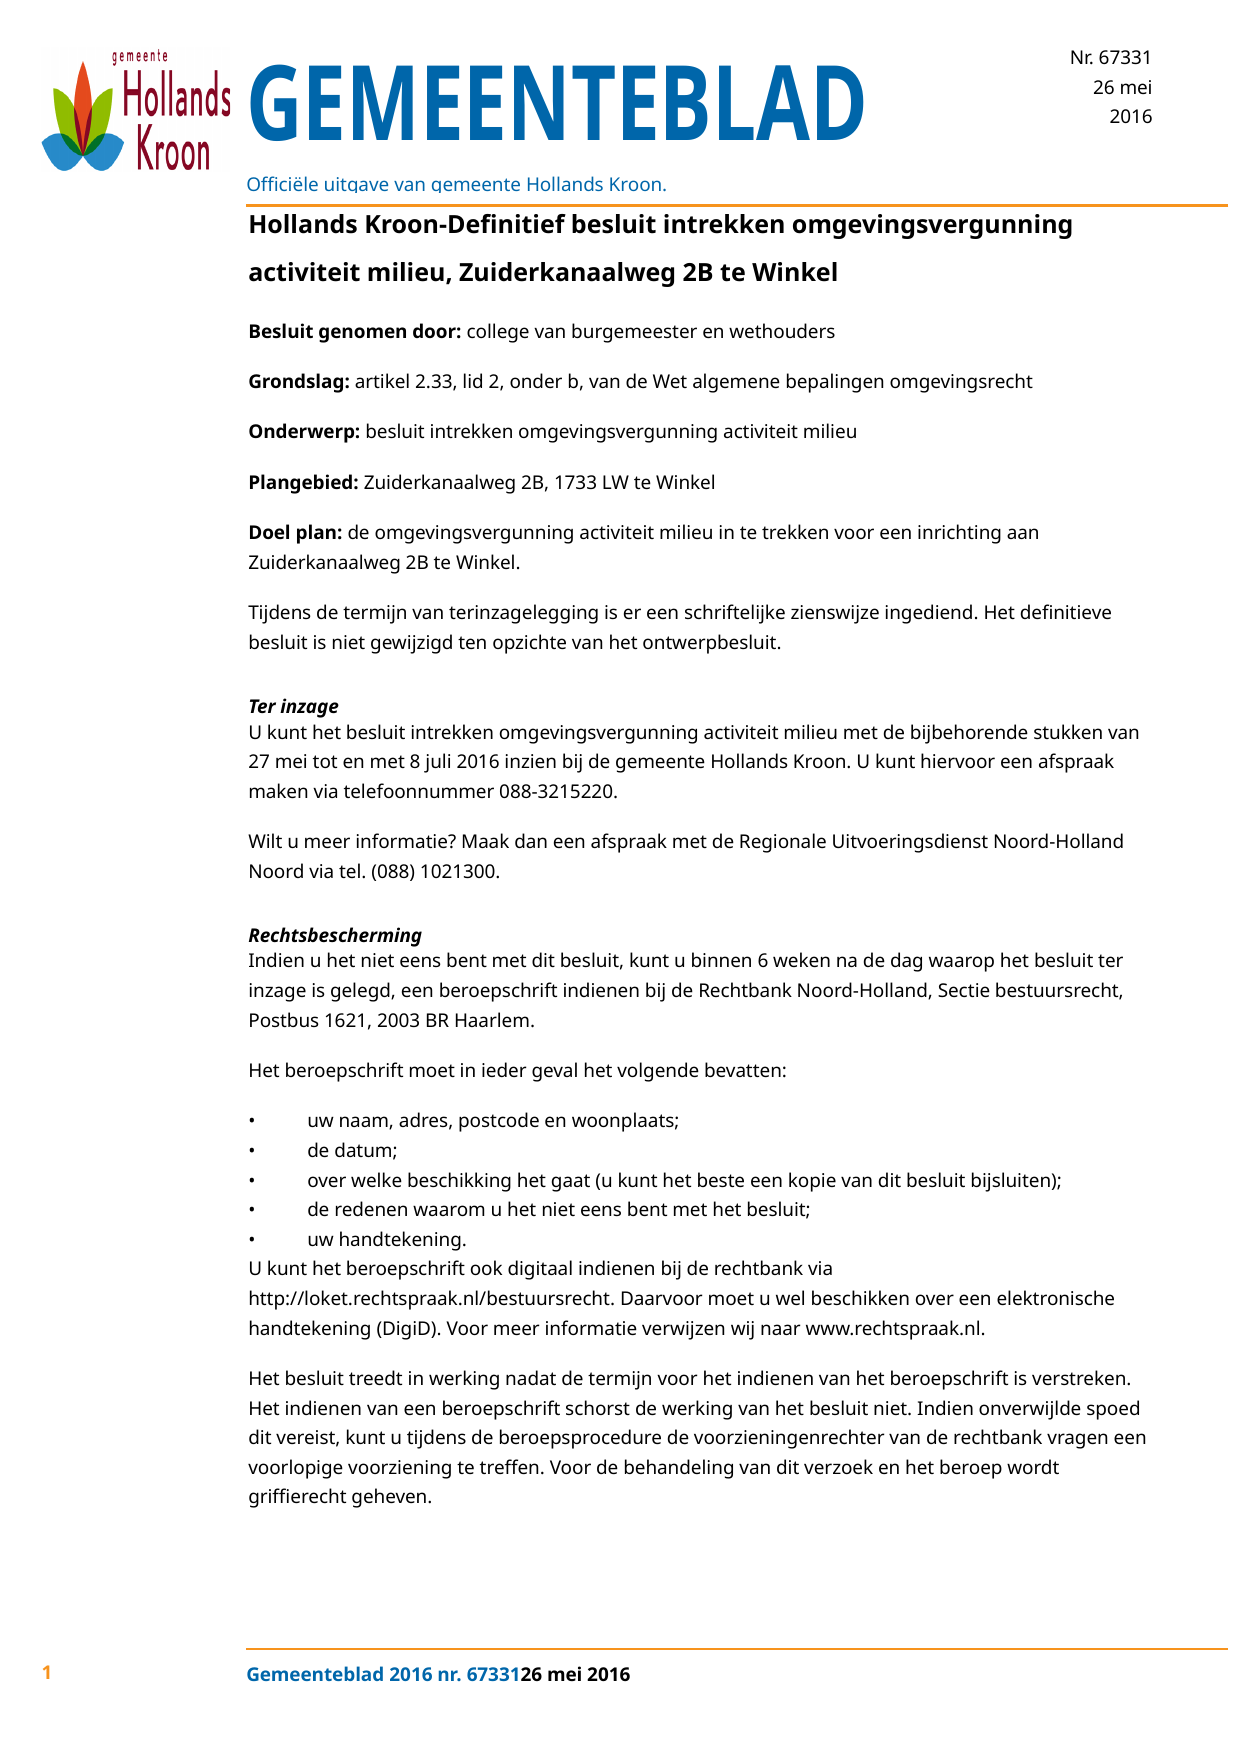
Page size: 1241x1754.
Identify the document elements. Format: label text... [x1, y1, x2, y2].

text Ter inzage [248, 693, 1152, 719]
text U kunt het besluit intrekken omgevingsvergunning activiteit milieu met de bijbehorende stukken van 27 mei tot en met 8 juli 2016 inzien bij de gemeente Hollands Kroon. U kunt hiervoor een afspraak maken via telefoonnummer 088-3215220. [248, 719, 1152, 804]
text Wilt u meer informatie? Maak dan een afspraak met de Regionale Uitvoeringsdienst Noord-Holland Noord via tel. (088) 1021300. [248, 828, 1152, 884]
picture [41, 47, 231, 172]
text Tijdens de termijn van terinzagelegging is er een schriftelijke zienswijze ingediend. Het definitieve besluit is niet gewijzigd ten opzichte van het ontwerpbesluit. [248, 599, 1152, 655]
text Onderwerp: besluit intrekken omgevingsvergunning activiteit milieu [248, 419, 1152, 444]
text Grondslag: artikel 2.33, lid 2, onder b, van de Wet algemene bepalingen omgevingsrecht [248, 368, 1152, 394]
text Het besluit treedt in werking nadat de termijn voor het indienen van het beroepschrift is verstreken. Het indienen van een beroepschrift schorst de werking van het besluit niet. Indien onverwijlde spoed dit vereist, kunt u tijdens de beroepsprocedure de voorzieningenrechter van de rechtbank vragen een voorlopige voorziening te treffen. Voor de behandeling van dit verzoek en het beroep wordt griffierecht geheven. [248, 1365, 1152, 1509]
text Hollands Kroon-Definitief besluit intrekken omgevingsvergunning activiteit milieu, Zuiderkanaalweg 2B te Winkel [248, 207, 1152, 288]
list over welke beschikking het gaat (u kunt het beste een kopie van dit besluit bijsluiten); [248, 1167, 1152, 1193]
text Besluit genomen door: college van burgemeester en wethouders [248, 318, 1152, 344]
list de datum; [248, 1137, 1152, 1163]
list uw handtekening. [248, 1226, 1152, 1252]
list uw naam, adres, postcode en woonplaats; [248, 1108, 1152, 1133]
text Doel plan: de omgevingsvergunning activiteit milieu in te trekken voor een inrichting aan Zuiderkanaalweg 2B te Winkel. [248, 519, 1152, 575]
list de redenen waarom u het niet eens bent met het besluit; [248, 1196, 1152, 1222]
text Rechtsbescherming [248, 922, 1152, 948]
text U kunt het beroepschrift ook digitaal indienen bij de rechtbank via http://loket.rechtspraak.nl/bestuursrecht. Daarvoor moet u wel beschikken over een elektronische handtekening (DigiD). Voor meer informatie verwijzen wij naar www.rechtspraak.nl. [248, 1256, 1152, 1341]
text Indien u het niet eens bent met dit besluit, kunt u binnen 6 weken na de dag waarop het besluit ter inzage is gelegd, een beroepschrift indienen bij de Rechtbank Noord-Holland, Sectie bestuursrecht, Postbus 1621, 2003 BR Haarlem. [248, 948, 1152, 1033]
text Plangebied: Zuiderkanaalweg 2B, 1733 LW te Winkel [248, 469, 1152, 495]
text Het beroepschrift moet in ieder geval het volgende bevatten: [248, 1057, 1152, 1083]
